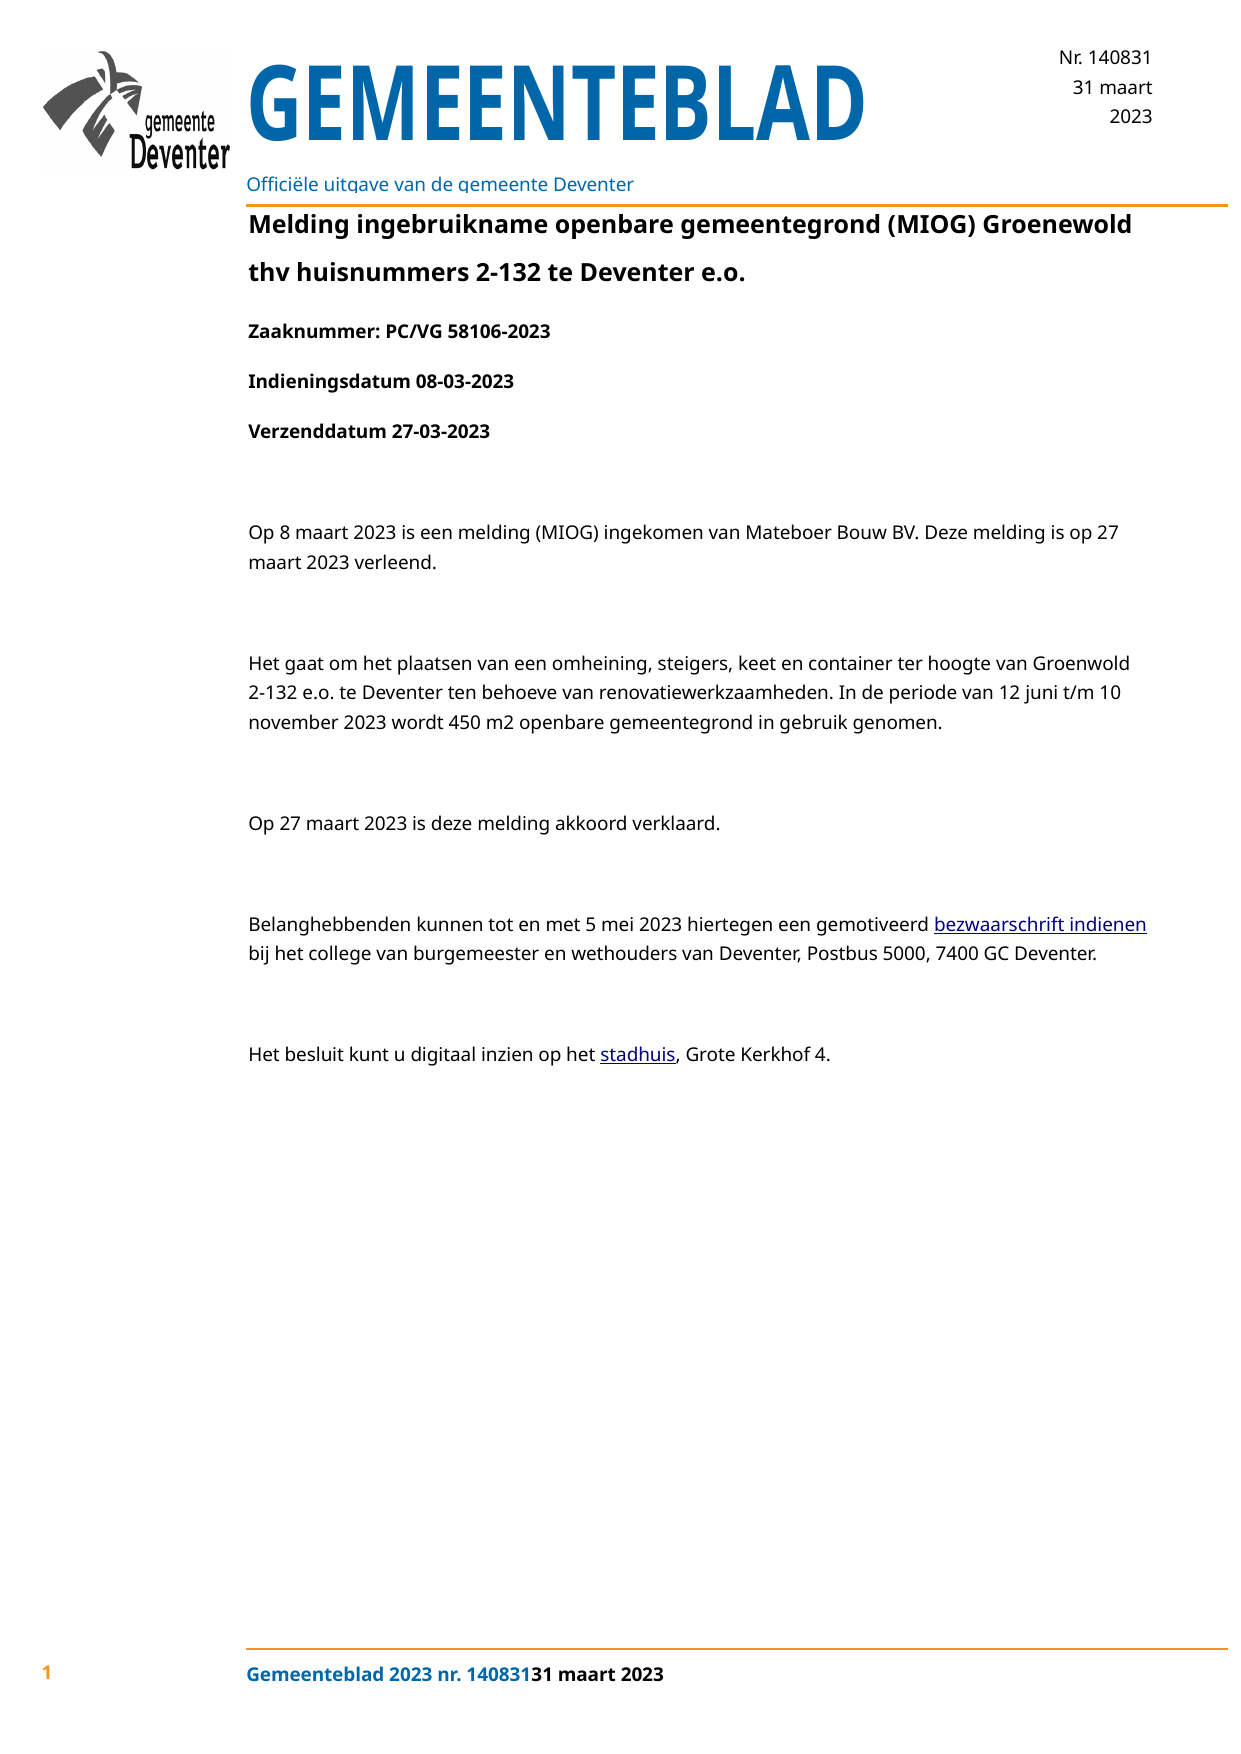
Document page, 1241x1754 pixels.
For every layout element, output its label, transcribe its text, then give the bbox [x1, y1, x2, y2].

text Indieningsdatum 08-03-2023 [248, 368, 1152, 394]
text Het besluit kunt u digitaal inzien op het stadhuis, Grote Kerkhof 4. [248, 1041, 1152, 1067]
text Belanghebbenden kunnen tot en met 5 mei 2023 hiertegen een gemotiveerd bezwaarschrift indienen bij het college van burgemeester en wethouders van Deventer, Postbus 5000, 7400 GC Deventer. [248, 911, 1152, 966]
text Zaaknummer: PC/VG 58106-2023 [248, 318, 1152, 344]
text Op 8 maart 2023 is een melding (MIOG) ingekomen van Mateboer Bouw BV. Deze melding is op 27 maart 2023 verleend. [248, 519, 1152, 575]
text Het gaat om het plaatsen van een omheining, steigers, keet en container ter hoogte van Groenwold 2-132 e.o. te Deventer ten behoeve van renovatiewerkzaamheden. In de periode van 12 juni t/m 10 november 2023 wordt 450 m2 openbare gemeentegrond in gebruik genomen. [248, 650, 1152, 735]
text Verzenddatum 27-03-2023 [248, 419, 1152, 444]
text Melding ingebruikname openbare gemeentegrond (MIOG) Groenewold thv huisnummers 2-132 te Deventer e.o. [248, 207, 1152, 288]
picture [41, 47, 231, 172]
text Op 27 maart 2023 is deze melding akkoord verklaard. [248, 810, 1152, 836]
